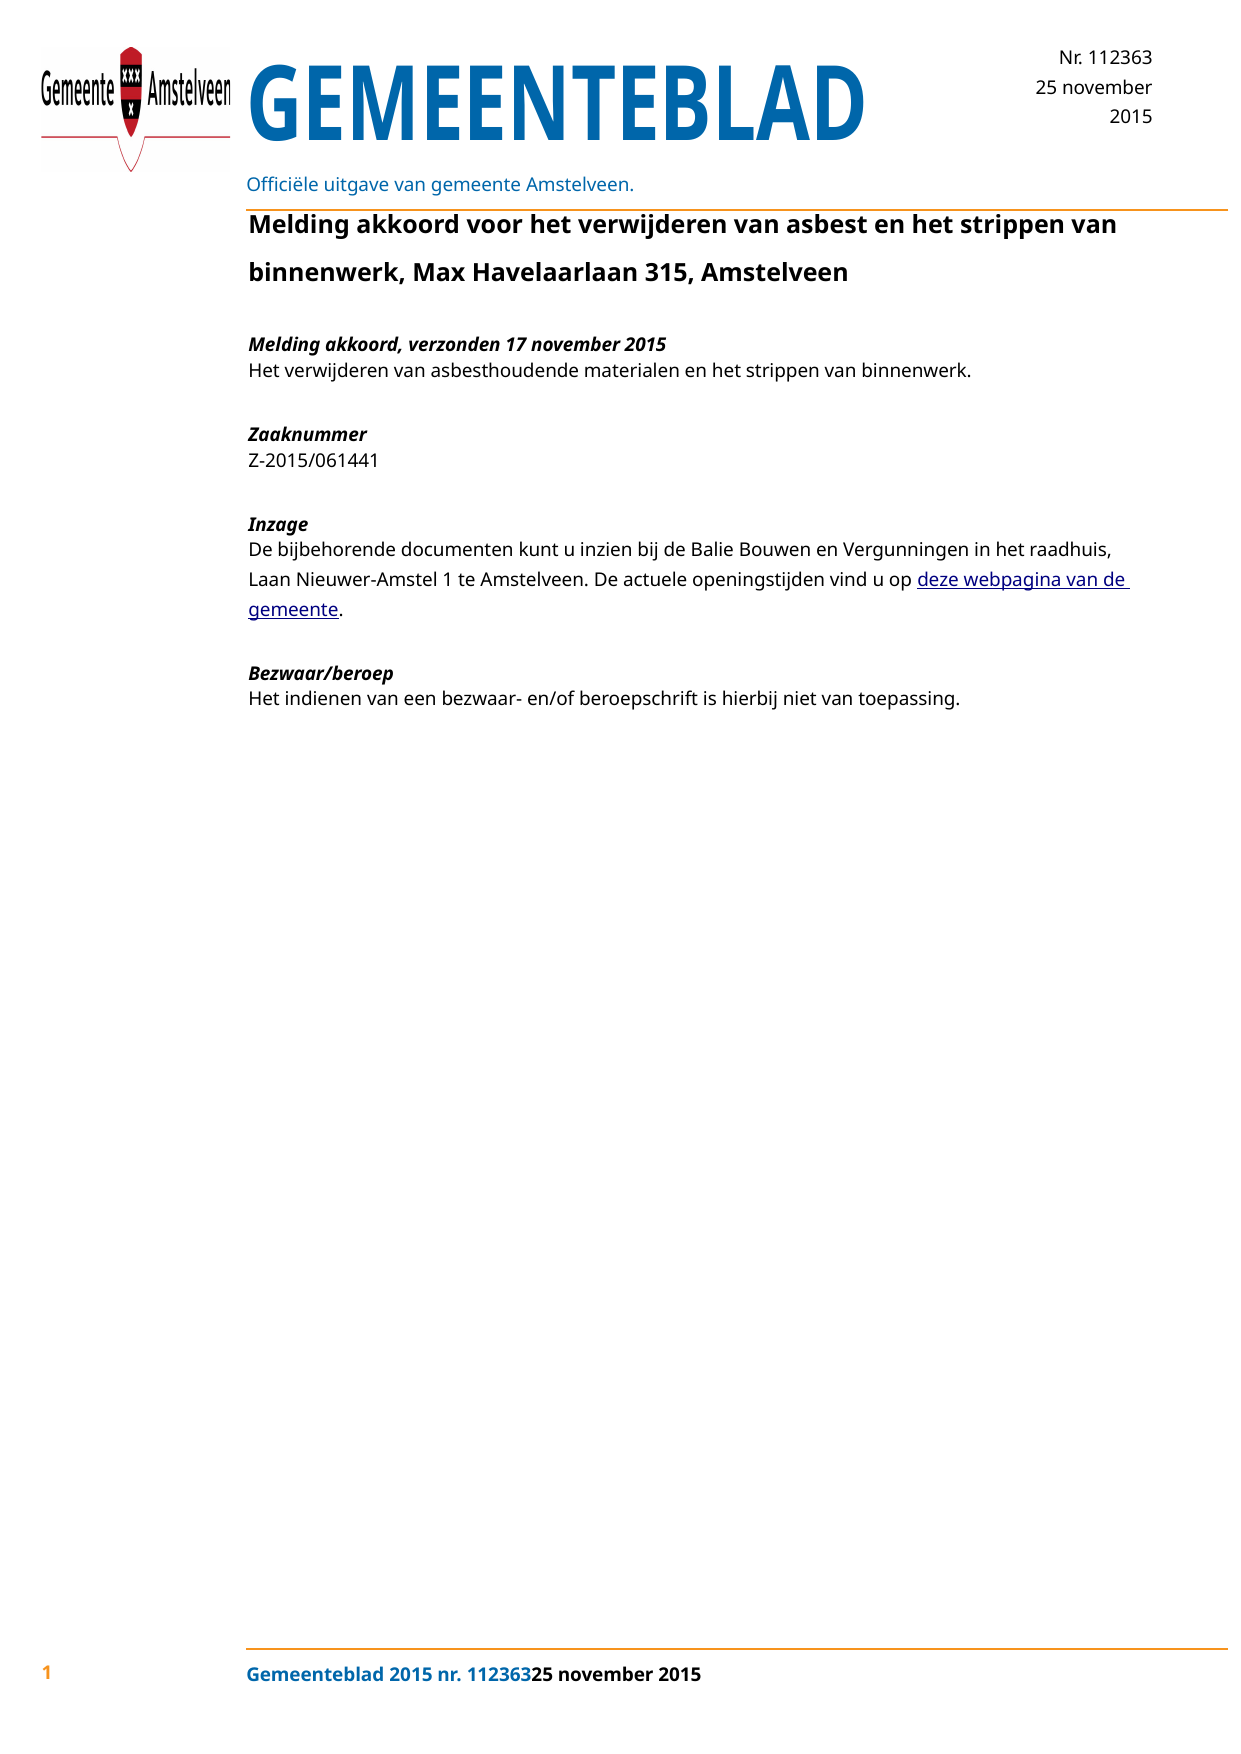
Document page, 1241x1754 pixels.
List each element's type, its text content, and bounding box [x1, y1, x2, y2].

text Zaaknummer [248, 421, 1152, 447]
text De bijbehorende documenten kunt u inzien bij de Balie Bouwen en Vergunningen in het raadhuis, Laan Nieuwer-Amstel 1 te Amstelveen. De actuele openingstijden vind u op deze webpagina van de gemeente. [248, 537, 1152, 621]
text Z-2015/061441 [248, 447, 1152, 473]
text Inzage [248, 511, 1152, 537]
picture [41, 47, 231, 172]
text Het indienen van een bezwaar- en/of beroepschrift is hierbij niet van toepassing. [248, 685, 1152, 711]
text Bezwaar/beroep [248, 660, 1152, 685]
text Melding akkoord, verzonden 17 november 2015 [248, 331, 1152, 357]
text Het verwijderen van asbesthoudende materialen en het strippen van binnenwerk. [248, 357, 1152, 383]
text Melding akkoord voor het verwijderen van asbest en het strippen van binnenwerk, Max Havelaarlaan 315, Amstelveen [248, 211, 1152, 288]
